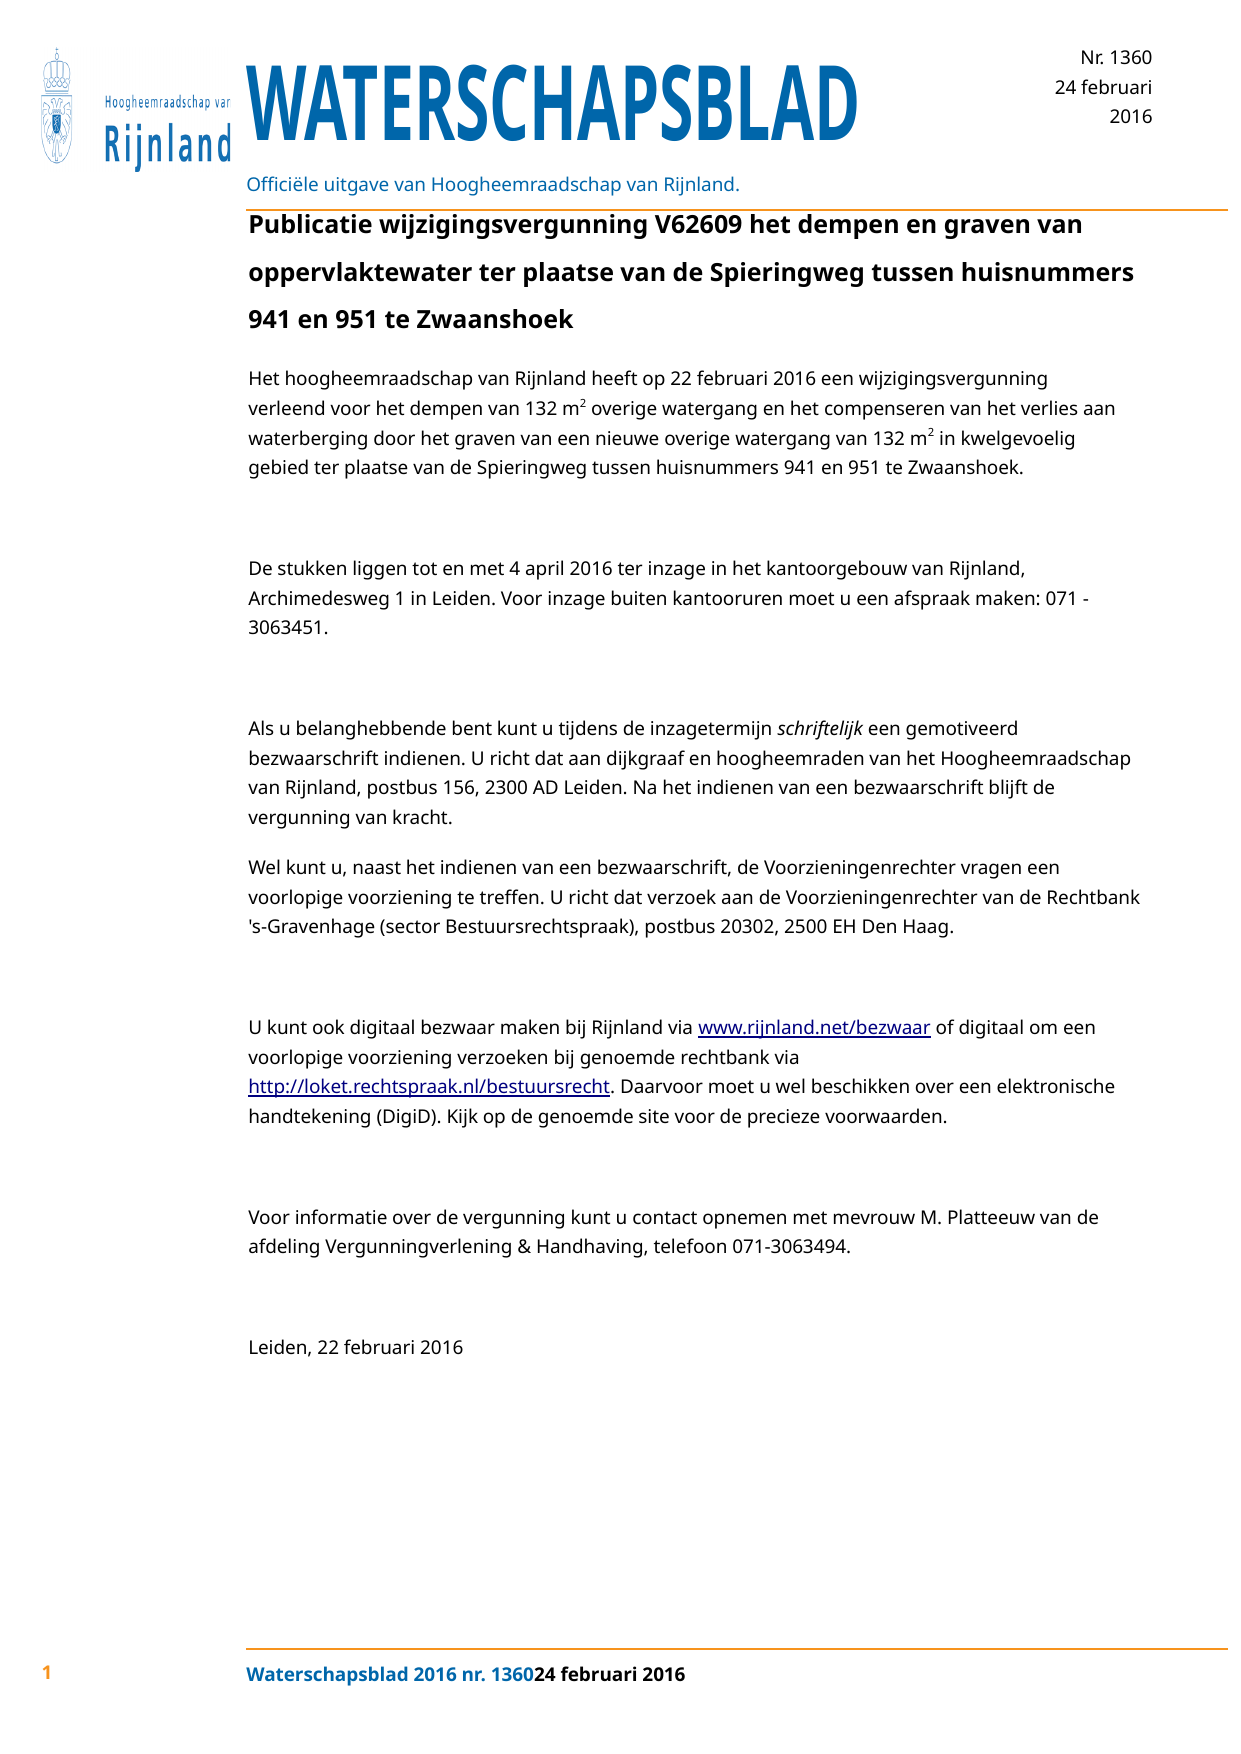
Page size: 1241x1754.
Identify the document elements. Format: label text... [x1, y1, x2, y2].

picture [41, 47, 231, 172]
text Als u belanghebbende bent kunt u tijdens de inzagetermijn schriftelijk een gemotiveerd bezwaarschrift indienen. U richt dat aan dijkgraaf en hoogheemraden van het Hoogheemraadschap van Rijnland, postbus 156, 2300 AD Leiden. Na het indienen van een bezwaarschrift blijft de vergunning van kracht. [248, 715, 1152, 829]
text U kunt ook digitaal bezwaar maken bij Rijnland via www.rijnland.net/bezwaar of digitaal om een voorlopige voorziening verzoeken bij genoemde rechtbank via http://loket.rechtspraak.nl/bestuursrecht. Daarvoor moet u wel beschikken over een elektronische handtekening (DigiD). Kijk op de genoemde site voor de precieze voorwaarden. [248, 1014, 1152, 1129]
text Publicatie wijzigingsvergunning V62609 het dempen en graven van oppervlaktewater ter plaatse van de Spieringweg tussen huisnummers 941 en 951 te Zwaanshoek [248, 211, 1152, 336]
text Leiden, 22 februari 2016 [248, 1334, 1152, 1360]
text Wel kunt u, naast het indienen van een bezwaarschrift, de Voorzieningenrechter vragen een voorlopige voorziening te treffen. U richt dat verzoek aan de Voorzieningenrechter van de Rechtbank 's-Gravenhage (sector Bestuursrechtspraak), postbus 20302, 2500 EH Den Haag. [248, 854, 1152, 939]
text De stukken liggen tot en met 4 april 2016 ter inzage in het kantoorgebouw van Rijnland, Archimedesweg 1 in Leiden. Voor inzage buiten kantooruren moet u een afspraak maken: 071 - 3063451. [248, 555, 1152, 640]
text Voor informatie over de vergunning kunt u contact opnemen met mevrouw M. Platteeuw van de afdeling Vergunningverlening & Handhaving, telefoon 071-3063494. [248, 1204, 1152, 1259]
text Het hoogheemraadschap van Rijnland heeft op 22 februari 2016 een wijzigingsvergunning verleend voor het dempen van 132 m2 overige watergang en het compenseren van het verlies aan waterberging door het graven van een nieuwe overige watergang van 132 m2 in kwelgevoelig gebied ter plaatse van de Spieringweg tussen huisnummers 941 en 951 te Zwaanshoek. [248, 366, 1152, 480]
